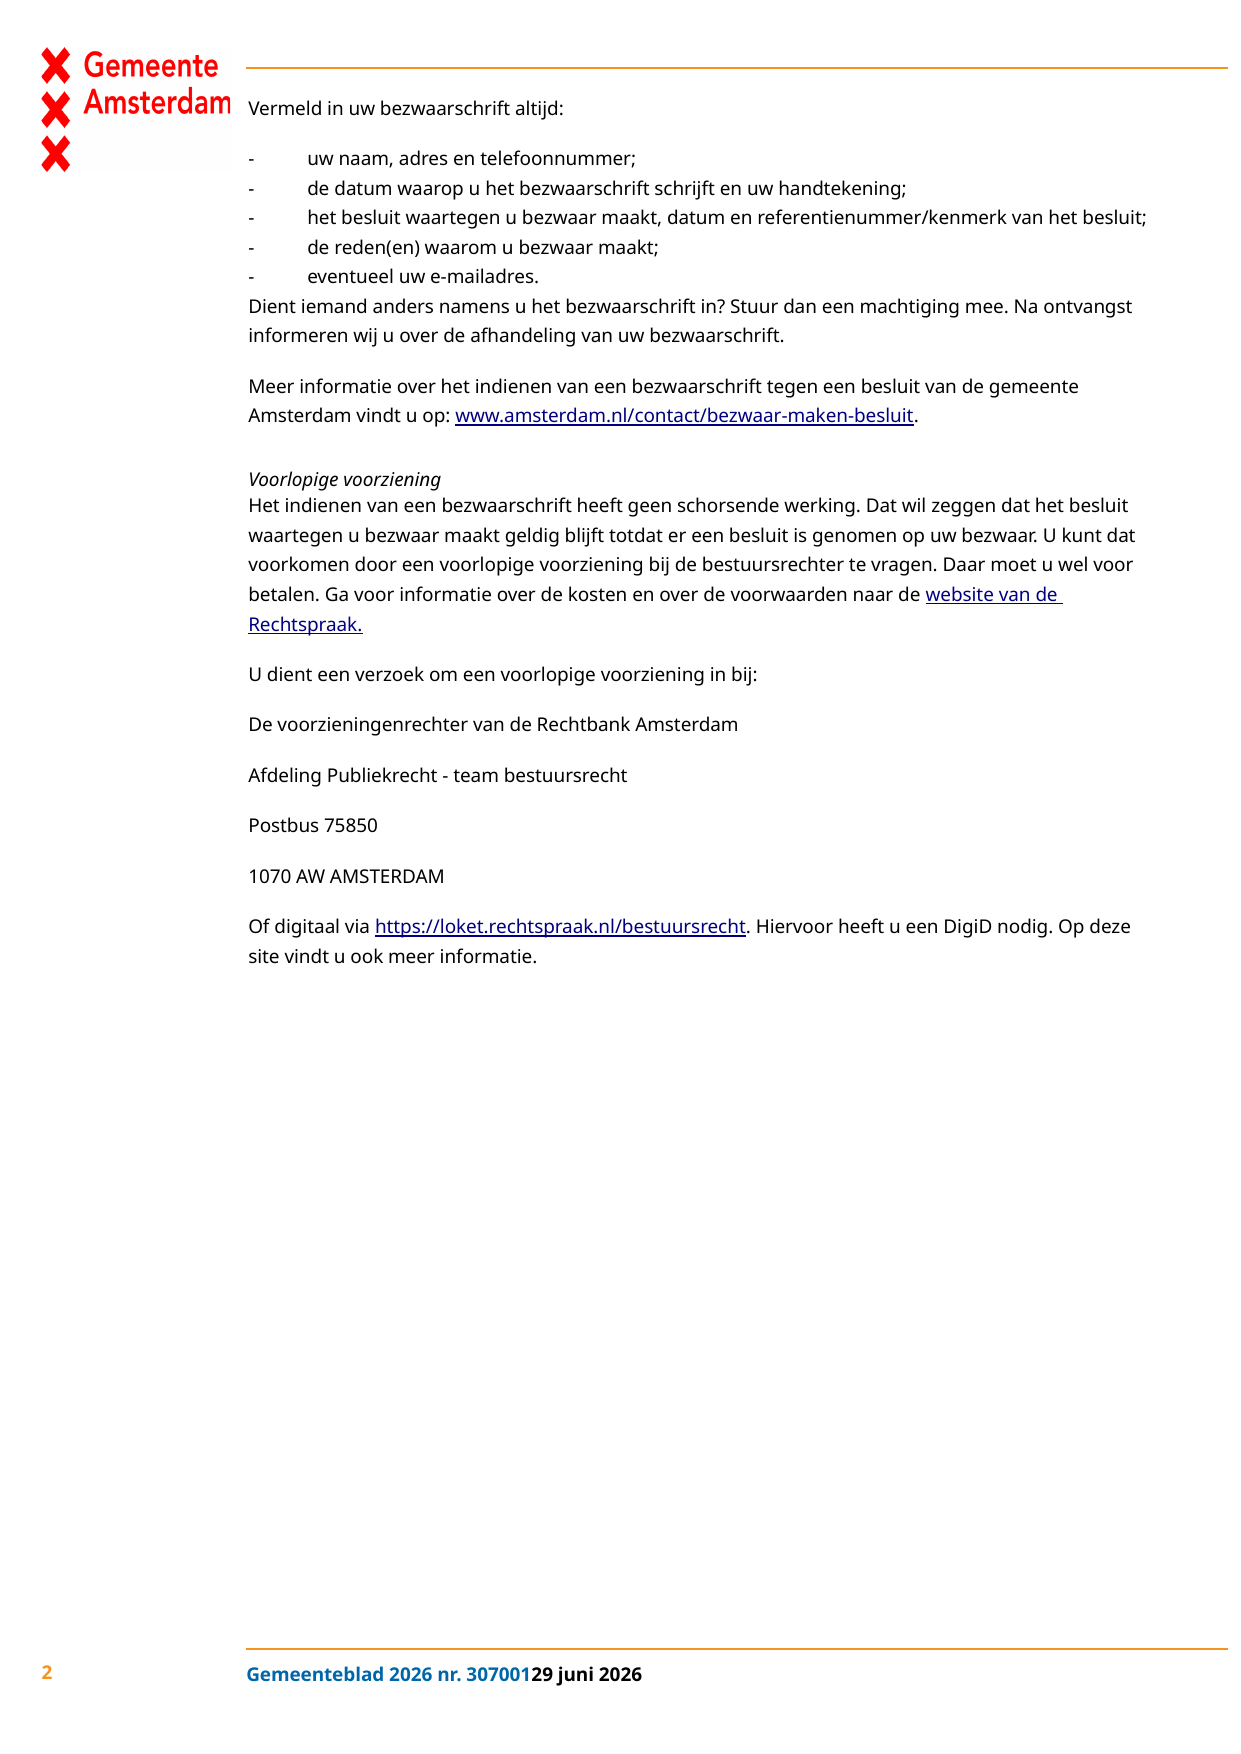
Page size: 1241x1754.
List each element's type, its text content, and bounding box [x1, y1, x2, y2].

list de datum waarop u het bezwaarschrift schrijft en uw handtekening; [248, 175, 1152, 201]
text 1070 AW AMSTERDAM [248, 863, 1152, 888]
text Dient iemand anders namens u het bezwaarschrift in? Stuur dan een machtiging mee. Na ontvangst informeren wij u over de afhandeling van uw bezwaarschrift. [248, 293, 1152, 348]
text Postbus 75850 [248, 812, 1152, 838]
list uw naam, adres en telefoonnummer; [248, 145, 1152, 171]
text Meer informatie over het indienen van een bezwaarschrift tegen een besluit van de gemeente Amsterdam vindt u op: www.amsterdam.nl/contact/bezwaar-maken-besluit. [248, 373, 1152, 428]
text Of digitaal via https://loket.rechtspraak.nl/bestuursrecht. Hiervoor heeft u een DigiD nodig. Op deze site vindt u ook meer informatie. [248, 913, 1152, 968]
list eventueel uw e-mailadres. [248, 263, 1152, 289]
text Het indienen van een bezwaarschrift heeft geen schorsende werking. Dat wil zeggen dat het besluit waartegen u bezwaar maakt geldig blijft totdat er een besluit is genomen op uw bezwaar. U kunt dat voorkomen door een voorlopige voorziening bij de bestuursrechter te vragen. Daar moet u wel voor betalen. Ga voor informatie over de kosten en over de voorwaarden naar de website van de Rechtspraak. [248, 492, 1152, 636]
text Afdeling Publiekrecht - team bestuursrecht [248, 762, 1152, 788]
text U dient een verzoek om een voorlopige voorziening in bij: [248, 661, 1152, 687]
list de reden(en) waarom u bezwaar maakt; [248, 234, 1152, 260]
text De voorzieningenrechter van de Rechtbank Amsterdam [248, 712, 1152, 737]
text Voorlopige voorziening [248, 467, 1152, 492]
list het besluit waartegen u bezwaar maakt, datum en referentienummer/kenmerk van het besluit; [248, 204, 1152, 230]
picture [41, 47, 231, 172]
text Vermeld in uw bezwaarschrift altijd: [248, 95, 1152, 121]
